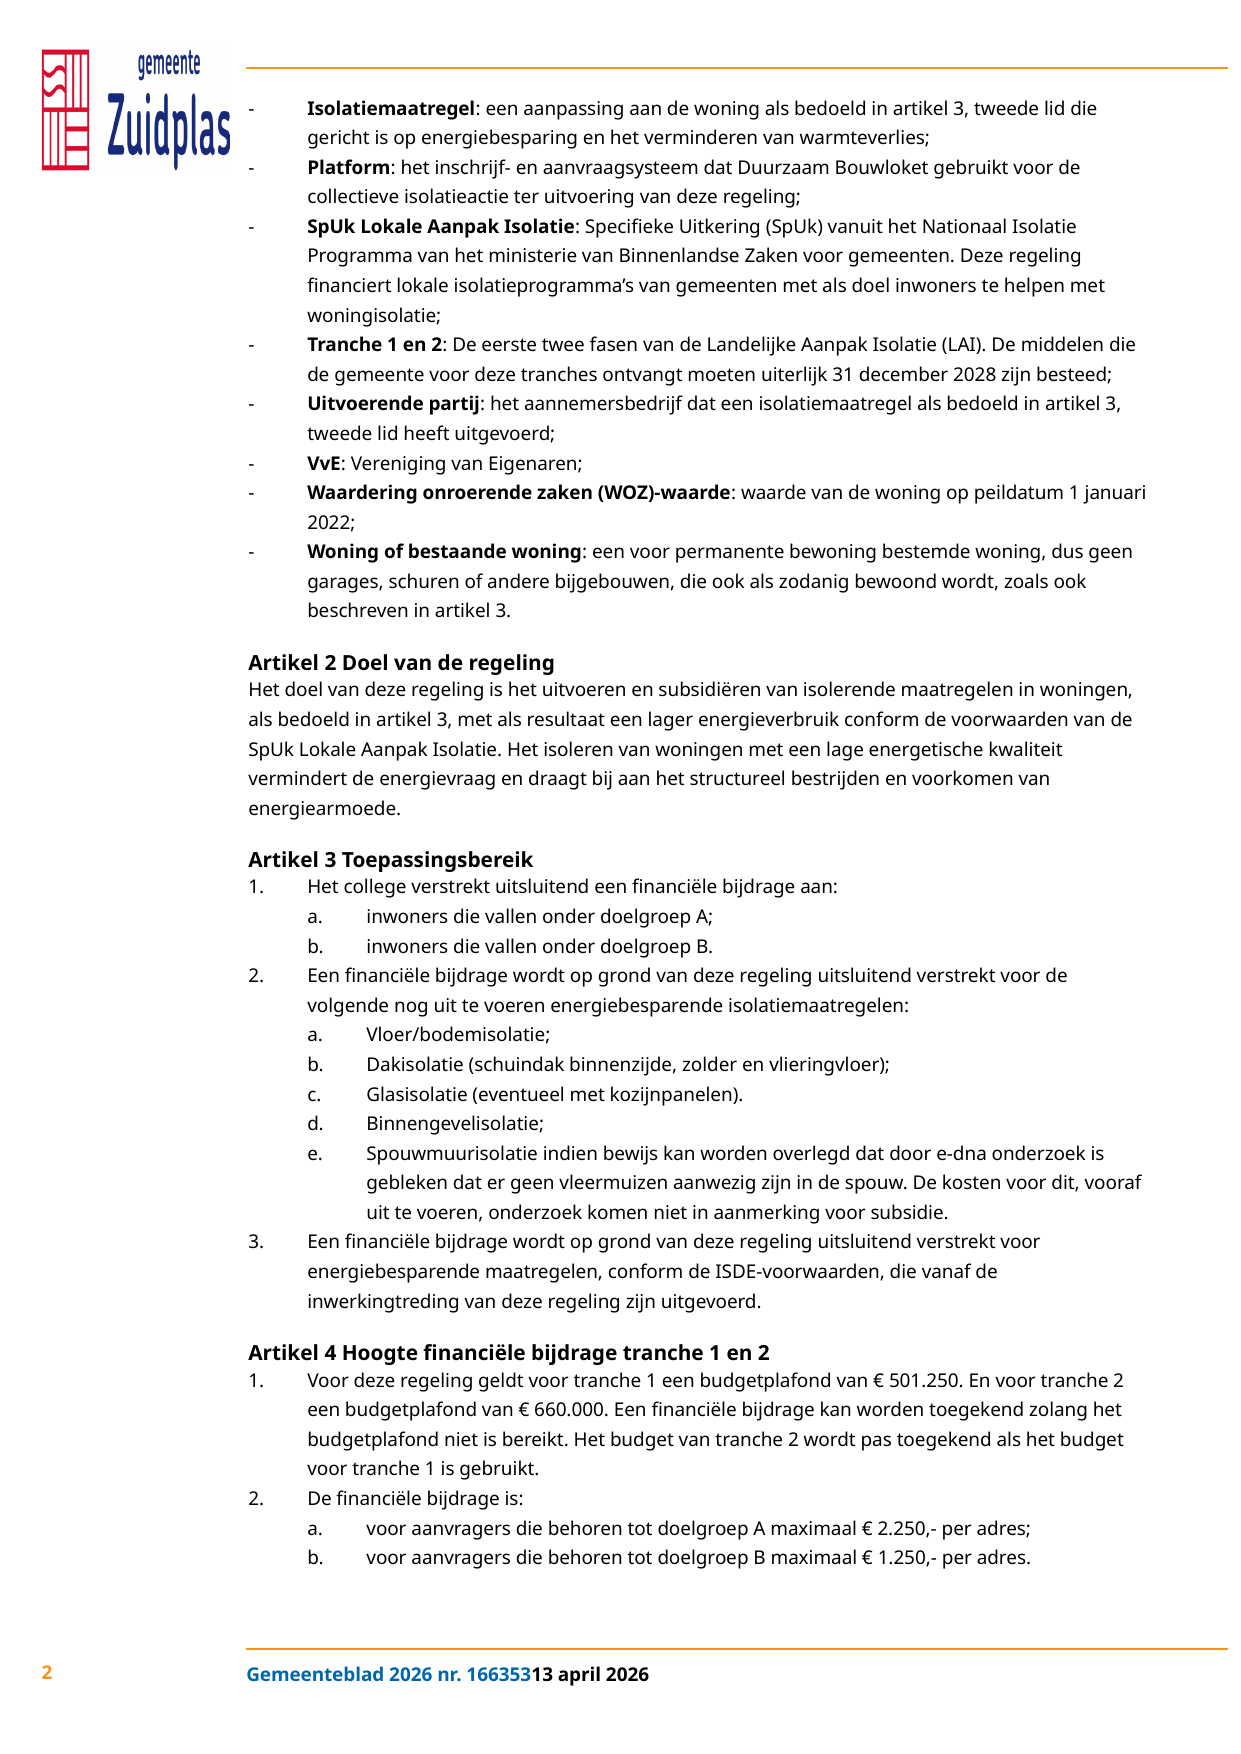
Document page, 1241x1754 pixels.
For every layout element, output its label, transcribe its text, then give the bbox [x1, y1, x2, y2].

list Een financiële bijdrage wordt op grond van deze regeling uitsluitend verstrekt voor energiebesparende maatregelen, conform de ISDE-voorwaarden, die vanaf de inwerkingtreding van deze regeling zijn uitgevoerd. [248, 1229, 1152, 1314]
list Binnengevelisolatie; [307, 1110, 1152, 1136]
list Een financiële bijdrage wordt op grond van deze regeling uitsluitend verstrekt voor de volgende nog uit te voeren energiebesparende isolatiemaatregelen: [248, 962, 1152, 1018]
list VvE: Vereniging van Eigenaren; [248, 450, 1152, 476]
text Het doel van deze regeling is het uitvoeren en subsidiëren van isolerende maatregelen in woningen, als bedoeld in artikel 3, met als resultaat een lager energieverbruik conform de voorwaarden van de SpUk Lokale Aanpak Isolatie. Het isoleren van woningen met een lage energetische kwaliteit vermindert de energievraag en draagt bij aan het structureel bestrijden en voorkomen van energiearmoede. [248, 677, 1152, 821]
list Woning of bestaande woning: een voor permanente bewoning bestemde woning, dus geen garages, schuren of andere bijgebouwen, die ook als zodanig bewoond wordt, zoals ook beschreven in artikel 3. [248, 538, 1152, 623]
list Isolatiemaatregel: een aanpassing aan de woning als bedoeld in artikel 3, tweede lid die gericht is op energiebesparing en het verminderen van warmteverlies; [248, 95, 1152, 150]
list Voor deze regeling geldt voor tranche 1 een budgetplafond van € 501.250. En voor tranche 2 een budgetplafond van € 660.000. Een financiële bijdrage kan worden toegekend zolang het budgetplafond niet is bereikt. Het budget van tranche 2 wordt pas toegekend als het budget voor tranche 1 is gebruikt. [248, 1367, 1152, 1481]
list Uitvoerende partij: het aannemersbedrijf dat een isolatiemaatregel als bedoeld in artikel 3, tweede lid heeft uitgevoerd; [248, 391, 1152, 446]
text Artikel 3 Toepassingsbereik [248, 845, 1152, 874]
list Platform: het inschrijf- en aanvraagsysteem dat Duurzaam Bouwloket gebruikt voor de collectieve isolatieactie ter uitvoering van deze regeling; [248, 154, 1152, 209]
list Het college verstrekt uitsluitend een financiële bijdrage aan: [248, 874, 1152, 899]
list inwoners die vallen onder doelgroep B. [307, 933, 1152, 959]
list inwoners die vallen onder doelgroep A; [307, 903, 1152, 929]
list Tranche 1 en 2: De eerste twee fasen van de Landelijke Aanpak Isolatie (LAI). De middelen die de gemeente voor deze tranches ontvangt moeten uiterlijk 31 december 2028 zijn besteed; [248, 331, 1152, 387]
list voor aanvragers die behoren tot doelgroep B maximaal € 1.250,- per adres. [307, 1544, 1152, 1570]
list Vloer/bodemisolatie; [307, 1022, 1152, 1047]
list Dakisolatie (schuindak binnenzijde, zolder en vlieringvloer); [307, 1051, 1152, 1077]
list Waardering onroerende zaken (WOZ)-waarde: waarde van de woning op peildatum 1 januari 2022; [248, 479, 1152, 535]
text Artikel 4 Hoogte financiële bijdrage tranche 1 en 2 [248, 1338, 1152, 1367]
text Artikel 2 Doel van de regeling [248, 648, 1152, 677]
picture [41, 47, 231, 172]
list Glasisolatie (eventueel met kozijnpanelen). [307, 1081, 1152, 1107]
list voor aanvragers die behoren tot doelgroep A maximaal € 2.250,- per adres; [307, 1515, 1152, 1540]
list Spouwmuurisolatie indien bewijs kan worden overlegd dat door e-dna onderzoek is gebleken dat er geen vleermuizen aanwezig zijn in de spouw. De kosten voor dit, vooraf uit te voeren, onderzoek komen niet in aanmerking voor subsidie. [307, 1140, 1152, 1225]
list SpUk Lokale Aanpak Isolatie: Specifieke Uitkering (SpUk) vanuit het Nationaal Isolatie Programma van het ministerie van Binnenlandse Zaken voor gemeenten. Deze regeling financiert lokale isolatieprogramma’s van gemeenten met als doel inwoners te helpen met woningisolatie; [248, 213, 1152, 328]
list De financiële bijdrage is: [248, 1485, 1152, 1511]
